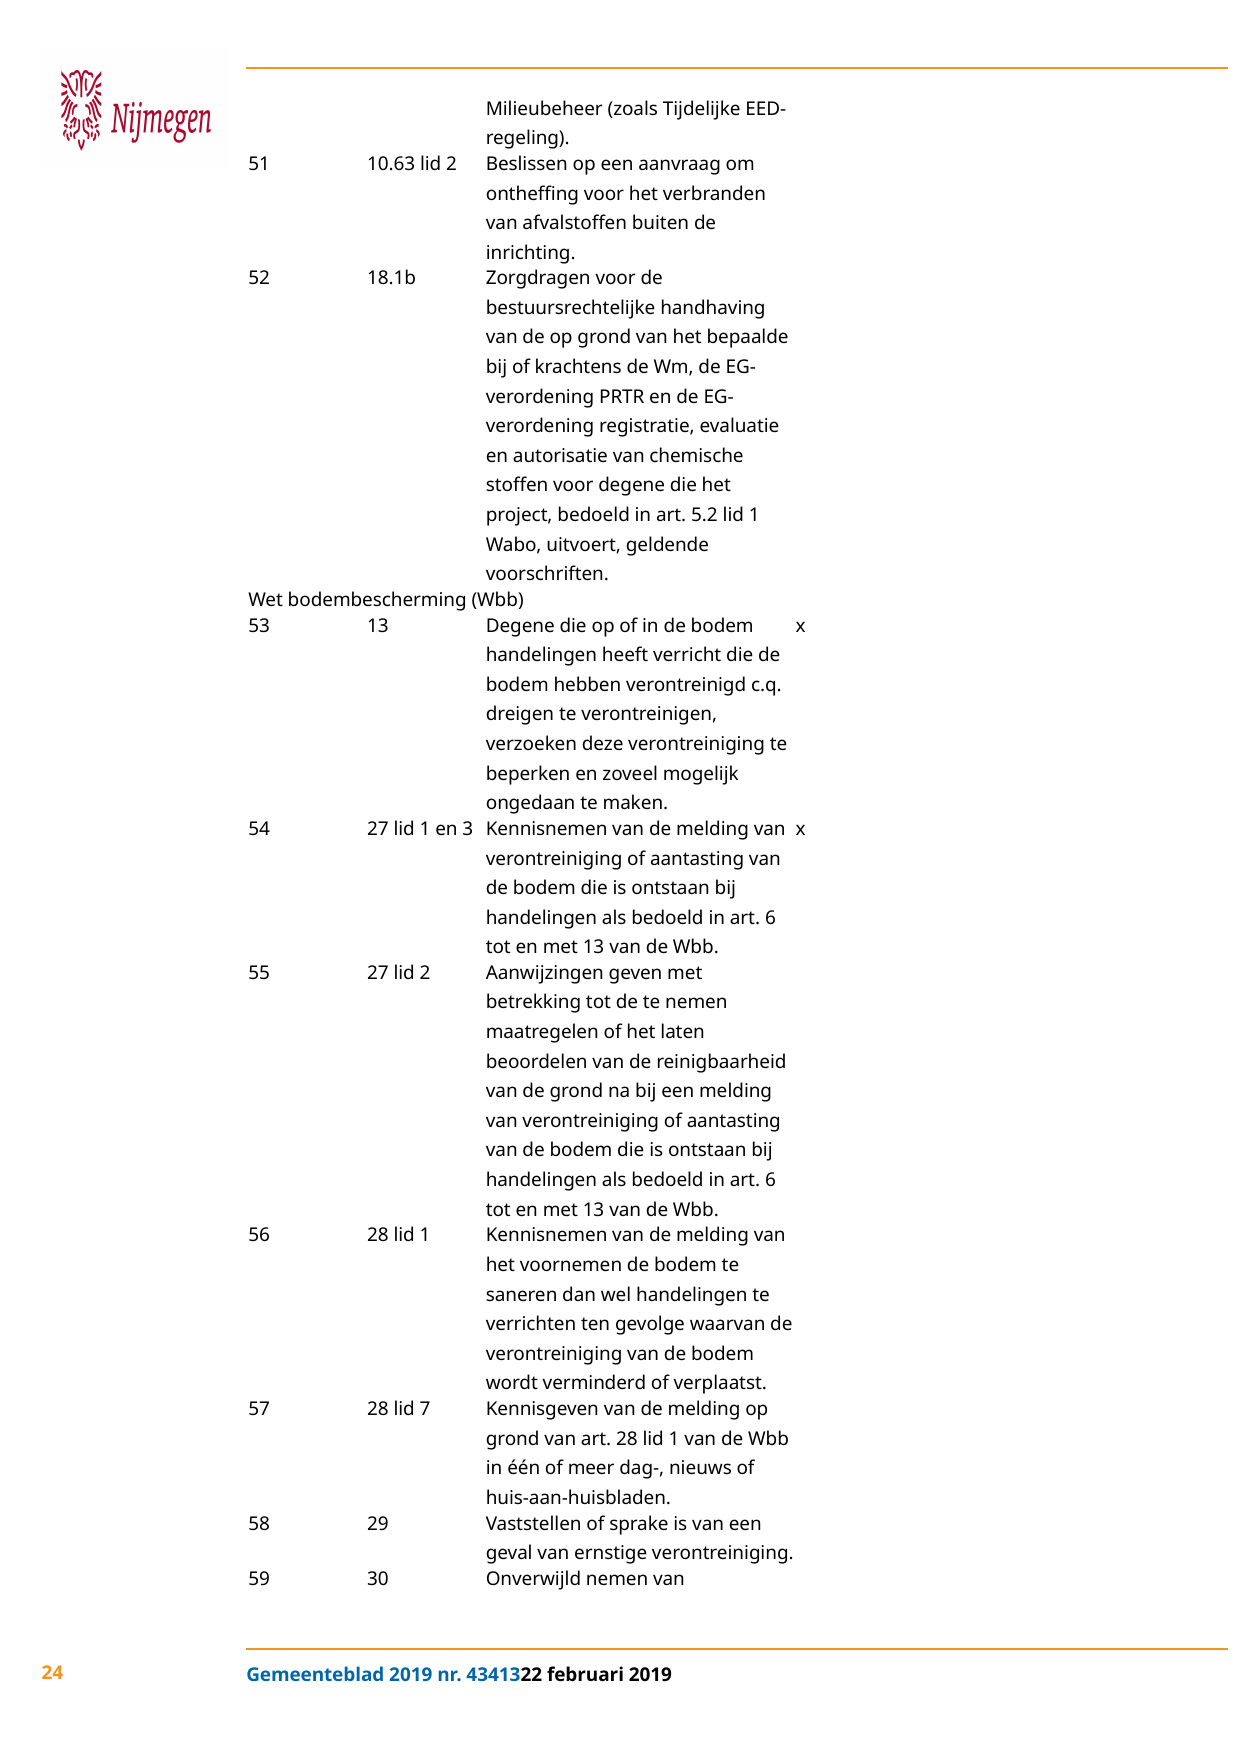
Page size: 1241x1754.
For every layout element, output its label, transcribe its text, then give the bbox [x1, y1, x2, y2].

table_cell 18.1b [367, 265, 486, 586]
table_cell 13 [367, 612, 486, 815]
table_cell [914, 959, 1033, 1222]
table_cell [914, 95, 1033, 150]
picture [41, 47, 231, 172]
table_cell Milieubeheer (zoals Tijdelijke EED-regeling). [486, 95, 795, 150]
table_cell [1033, 150, 1152, 264]
table_cell [1033, 1395, 1152, 1510]
table_cell 52 [248, 265, 367, 586]
table_cell [367, 95, 486, 150]
table_cell [795, 1565, 914, 1591]
table_cell 54 [248, 815, 367, 959]
table_cell 57 [248, 1395, 367, 1510]
table_cell [1033, 1510, 1152, 1565]
table_cell [795, 95, 914, 150]
table_cell 27 lid 2 [367, 959, 486, 1222]
table_cell 55 [248, 959, 367, 1222]
table_cell Kennisnemen van de melding van het voornemen de bodem te saneren dan wel handelingen te verrichten ten gevolge waarvan de verontreiniging van de bodem wordt verminderd of verplaatst. [486, 1222, 795, 1395]
table_cell Aanwijzingen geven met betrekking tot de te nemen maatregelen of het laten beoordelen van de reinigbaarheid van de grond na bij een melding van verontreiniging of aantasting van de bodem die is ontstaan bij handelingen als bedoeld in art. 6 tot en met 13 van de Wbb. [486, 959, 795, 1222]
table_cell [914, 1565, 1033, 1591]
table_cell Zorgdragen voor de bestuursrechtelijke handhaving van de op grond van het bepaalde bij of krachtens de Wm, de EG-verordening PRTR en de EG-verordening registratie, evaluatie en autorisatie van chemische stoffen voor degene die het project, bedoeld in art. 5.2 lid 1 Wabo, uitvoert, geldende voorschriften. [486, 265, 795, 586]
table_cell [914, 815, 1033, 959]
table_cell [795, 959, 914, 1222]
table_cell 29 [367, 1510, 486, 1565]
table_cell [1033, 959, 1152, 1222]
table_cell Onverwijld nemen van [486, 1565, 795, 1591]
table_cell 27 lid 1 en 3 [367, 815, 486, 959]
table_cell 59 [248, 1565, 367, 1591]
table_cell [248, 95, 367, 150]
table_cell [914, 612, 1033, 815]
table_cell [795, 150, 914, 264]
table_cell 30 [367, 1565, 486, 1591]
table_cell [914, 1510, 1033, 1565]
table_cell [914, 1222, 1033, 1395]
table_cell 53 [248, 612, 367, 815]
table_cell [795, 1395, 914, 1510]
table_cell 56 [248, 1222, 367, 1395]
table_cell Kennisnemen van de melding van verontreiniging of aantasting van de bodem die is ontstaan bij handelingen als bedoeld in art. 6 tot en met 13 van de Wbb. [486, 815, 795, 959]
table_cell [1033, 815, 1152, 959]
table_cell x [795, 612, 914, 815]
table_cell [795, 1222, 914, 1395]
table_cell 28 lid 7 [367, 1395, 486, 1510]
table_cell [914, 1395, 1033, 1510]
table_cell [914, 265, 1033, 586]
table_cell Degene die op of in de bodem handelingen heeft verricht die de bodem hebben verontreinigd c.q. dreigen te verontreinigen, verzoeken deze verontreiniging te beperken en zoveel mogelijk ongedaan te maken. [486, 612, 795, 815]
table_cell [1033, 612, 1152, 815]
table_cell [914, 150, 1033, 264]
table_cell Kennisgeven van de melding op grond van art. 28 lid 1 van de Wbb in één of meer dag-, nieuws of huis-aan-huisbladen. [486, 1395, 795, 1510]
table_cell [1033, 265, 1152, 586]
table_cell [795, 1510, 914, 1565]
table_cell Vaststellen of sprake is van een geval van ernstige verontreiniging. [486, 1510, 795, 1565]
table_cell 51 [248, 150, 367, 264]
table_cell [1033, 95, 1152, 150]
table_cell 10.63 lid 2 [367, 150, 486, 264]
table_cell Wet bodembescherming (Wbb) [248, 586, 1152, 612]
table_cell [1033, 1222, 1152, 1395]
table_cell [1033, 1565, 1152, 1591]
table_cell x [795, 815, 914, 959]
table_cell Beslissen op een aanvraag om ontheffing voor het verbranden van afvalstoffen buiten de inrichting. [486, 150, 795, 264]
table_cell 58 [248, 1510, 367, 1565]
table_cell 28 lid 1 [367, 1222, 486, 1395]
table_cell [795, 265, 914, 586]
